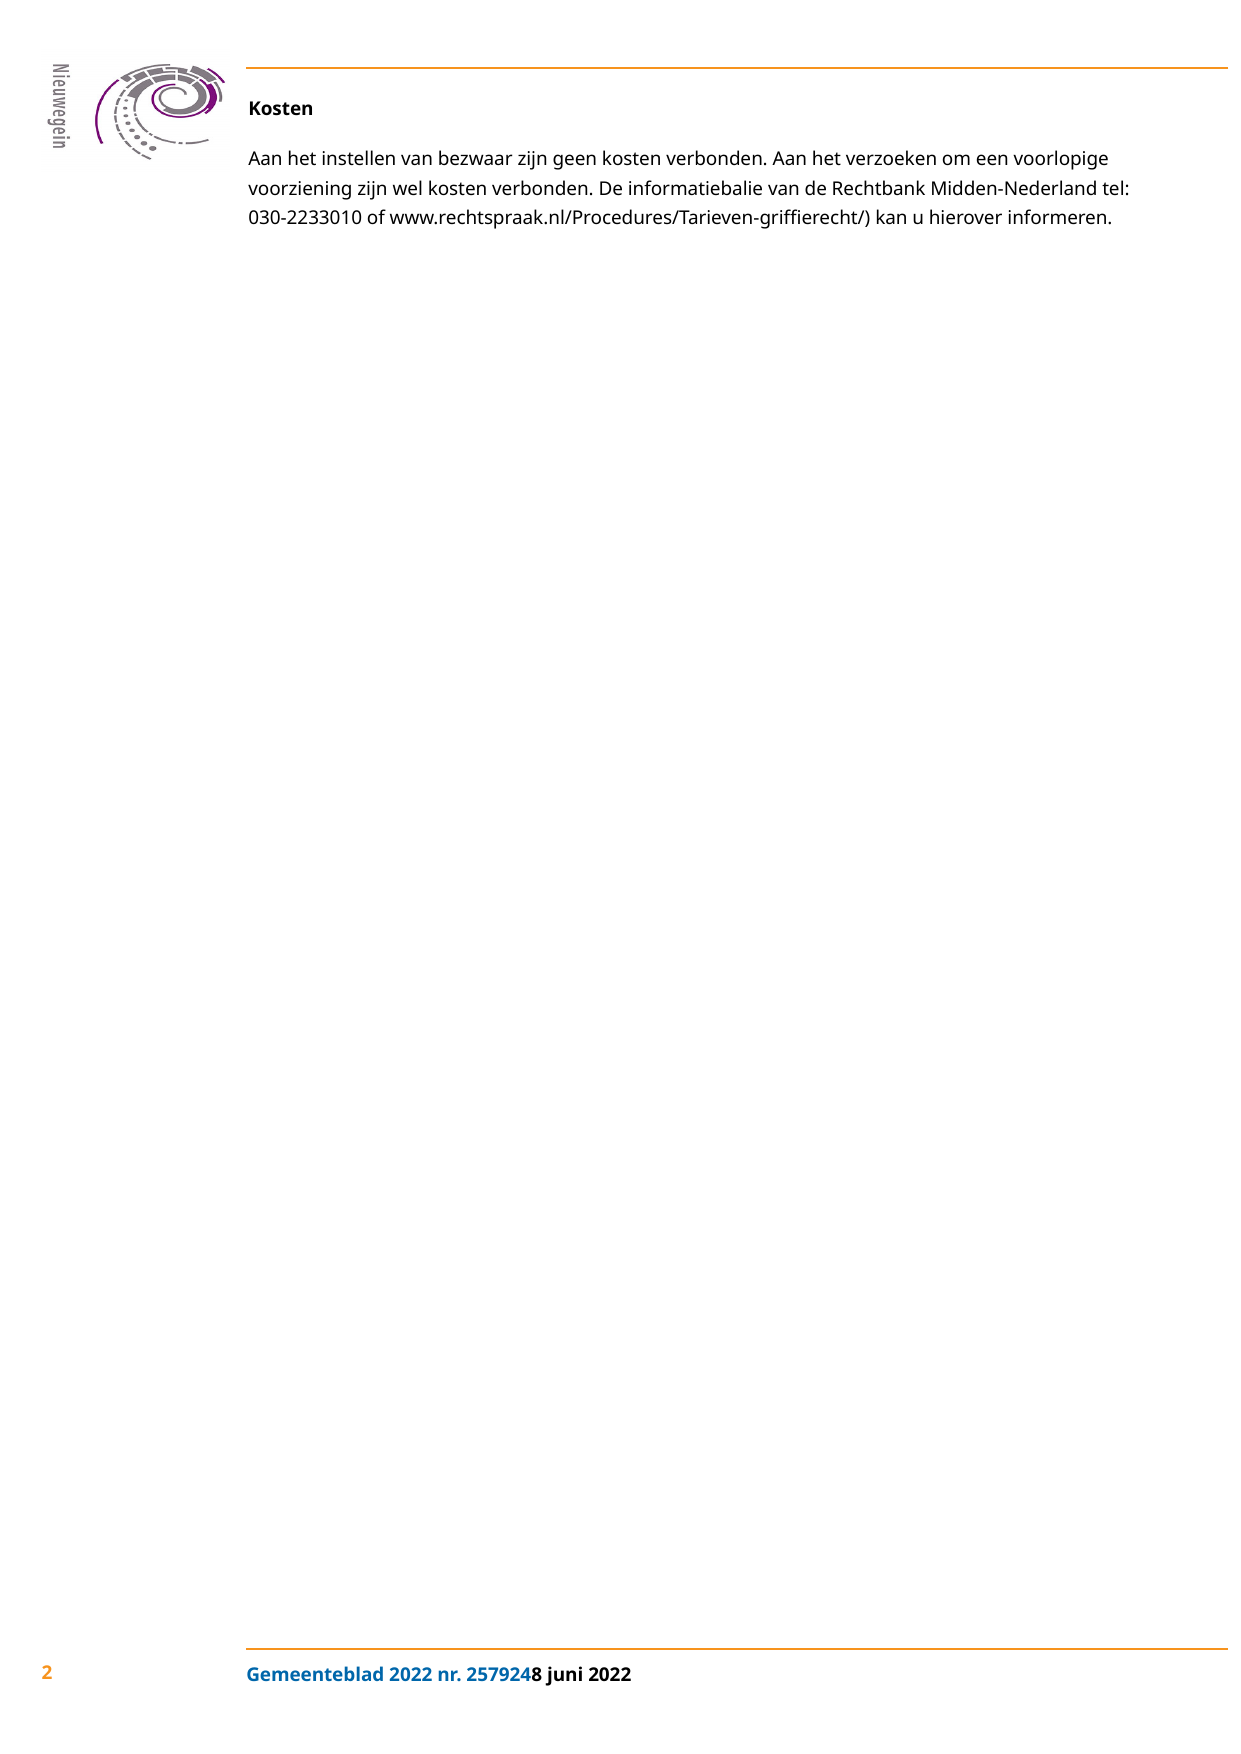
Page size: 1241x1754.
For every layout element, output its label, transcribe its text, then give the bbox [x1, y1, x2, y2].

text Aan het instellen van bezwaar zijn geen kosten verbonden. Aan het verzoeken om een voorlopige voorziening zijn wel kosten verbonden. De informatiebalie van de Rechtbank Midden-Nederland tel: 030-2233010 of www.rechtspraak.nl/Procedures/Tarieven-griffierecht/) kan u hierover informeren. [248, 145, 1152, 230]
text Kosten [248, 95, 1152, 121]
picture [41, 47, 231, 172]
